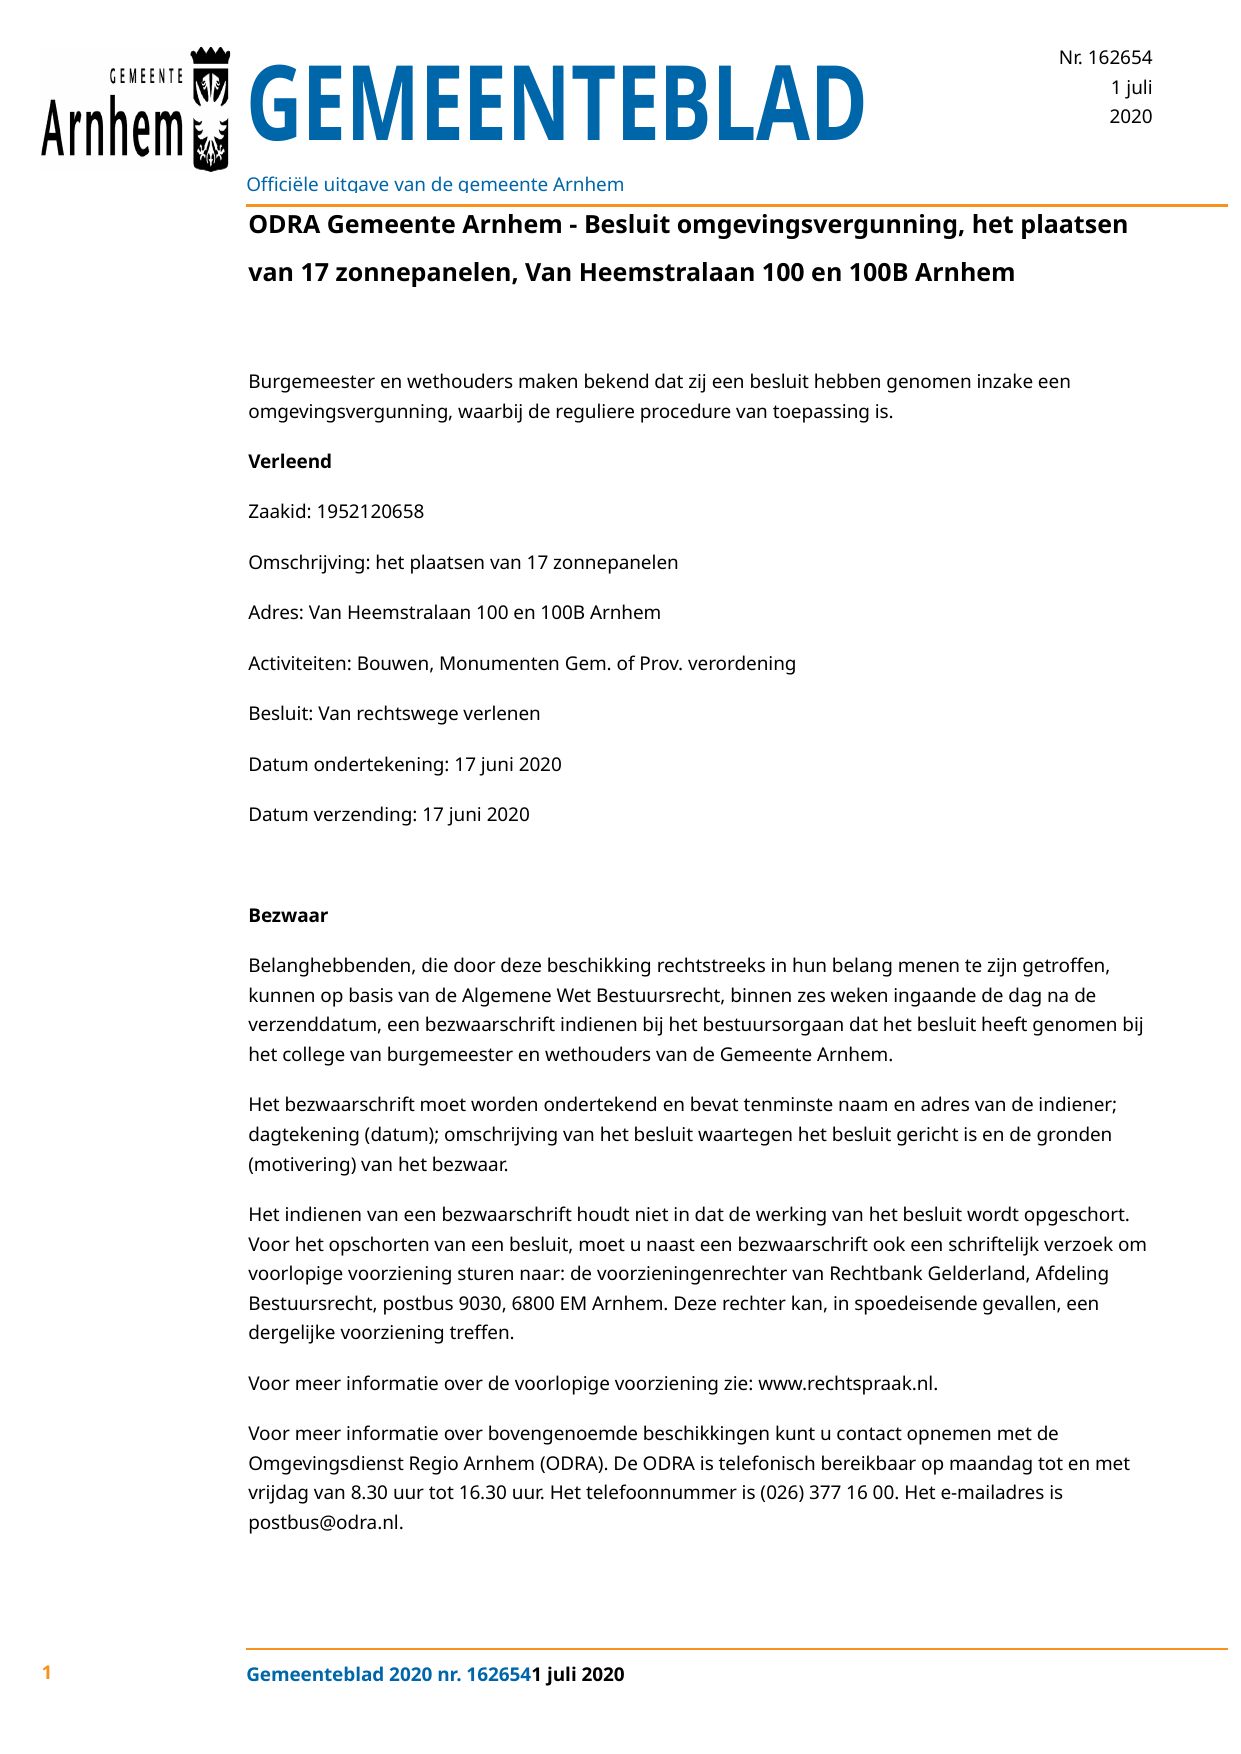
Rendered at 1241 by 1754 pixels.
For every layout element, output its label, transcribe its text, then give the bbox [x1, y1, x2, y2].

text Verleend [248, 448, 1152, 474]
text Zaakid: 1952120658 [248, 499, 1152, 524]
text Het indienen van een bezwaarschrift houdt niet in dat de werking van het besluit wordt opgeschort. Voor het opschorten van een besluit, moet u naast een bezwaarschrift ook een schriftelijk verzoek om voorlopige voorziening sturen naar: de voorzieningenrechter van Rechtbank Gelderland, Afdeling Bestuursrecht, postbus 9030, 6800 EM Arnhem. Deze rechter kan, in spoedeisende gevallen, een dergelijke voorziening treffen. [248, 1201, 1152, 1345]
text Bezwaar [248, 902, 1152, 928]
text Burgemeester en wethouders maken bekend dat zij een besluit hebben genomen inzake een omgevingsvergunning, waarbij de reguliere procedure van toepassing is. [248, 368, 1152, 424]
text Adres: Van Heemstralaan 100 en 100B Arnhem [248, 599, 1152, 625]
text Datum ondertekening: 17 juni 2020 [248, 751, 1152, 777]
text Besluit: Van rechtswege verlenen [248, 700, 1152, 726]
text Datum verzending: 17 juni 2020 [248, 801, 1152, 827]
text Belanghebbenden, die door deze beschikking rechtstreeks in hun belang menen te zijn getroffen, kunnen op basis van de Algemene Wet Bestuursrecht, binnen zes weken ingaande de dag na de verzenddatum, een bezwaarschrift indienen bij het bestuursorgaan dat het besluit heeft genomen bij het college van burgemeester en wethouders van de Gemeente Arnhem. [248, 952, 1152, 1067]
text Voor meer informatie over de voorlopige voorziening zie: www.rechtspraak.nl. [248, 1370, 1152, 1396]
text ODRA Gemeente Arnhem - Besluit omgevingsvergunning, het plaatsen van 17 zonnepanelen, Van Heemstralaan 100 en 100B Arnhem [248, 207, 1152, 288]
picture [41, 47, 231, 172]
text Voor meer informatie over bovengenoemde beschikkingen kunt u contact opnemen met de Omgevingsdienst Regio Arnhem (ODRA). De ODRA is telefonisch bereikbaar op maandag tot en met vrijdag van 8.30 uur tot 16.30 uur. Het telefoonnummer is (026) 377 16 00. Het e-mailadres is postbus@odra.nl. [248, 1420, 1152, 1535]
text Activiteiten: Bouwen, Monumenten Gem. of Prov. verordening [248, 650, 1152, 676]
text Omschrijving: het plaatsen van 17 zonnepanelen [248, 549, 1152, 575]
text Het bezwaarschrift moet worden ondertekend en bevat tenminste naam en adres van de indiener; dagtekening (datum); omschrijving van het besluit waartegen het besluit gericht is en de gronden (motivering) van het bezwaar. [248, 1092, 1152, 1177]
